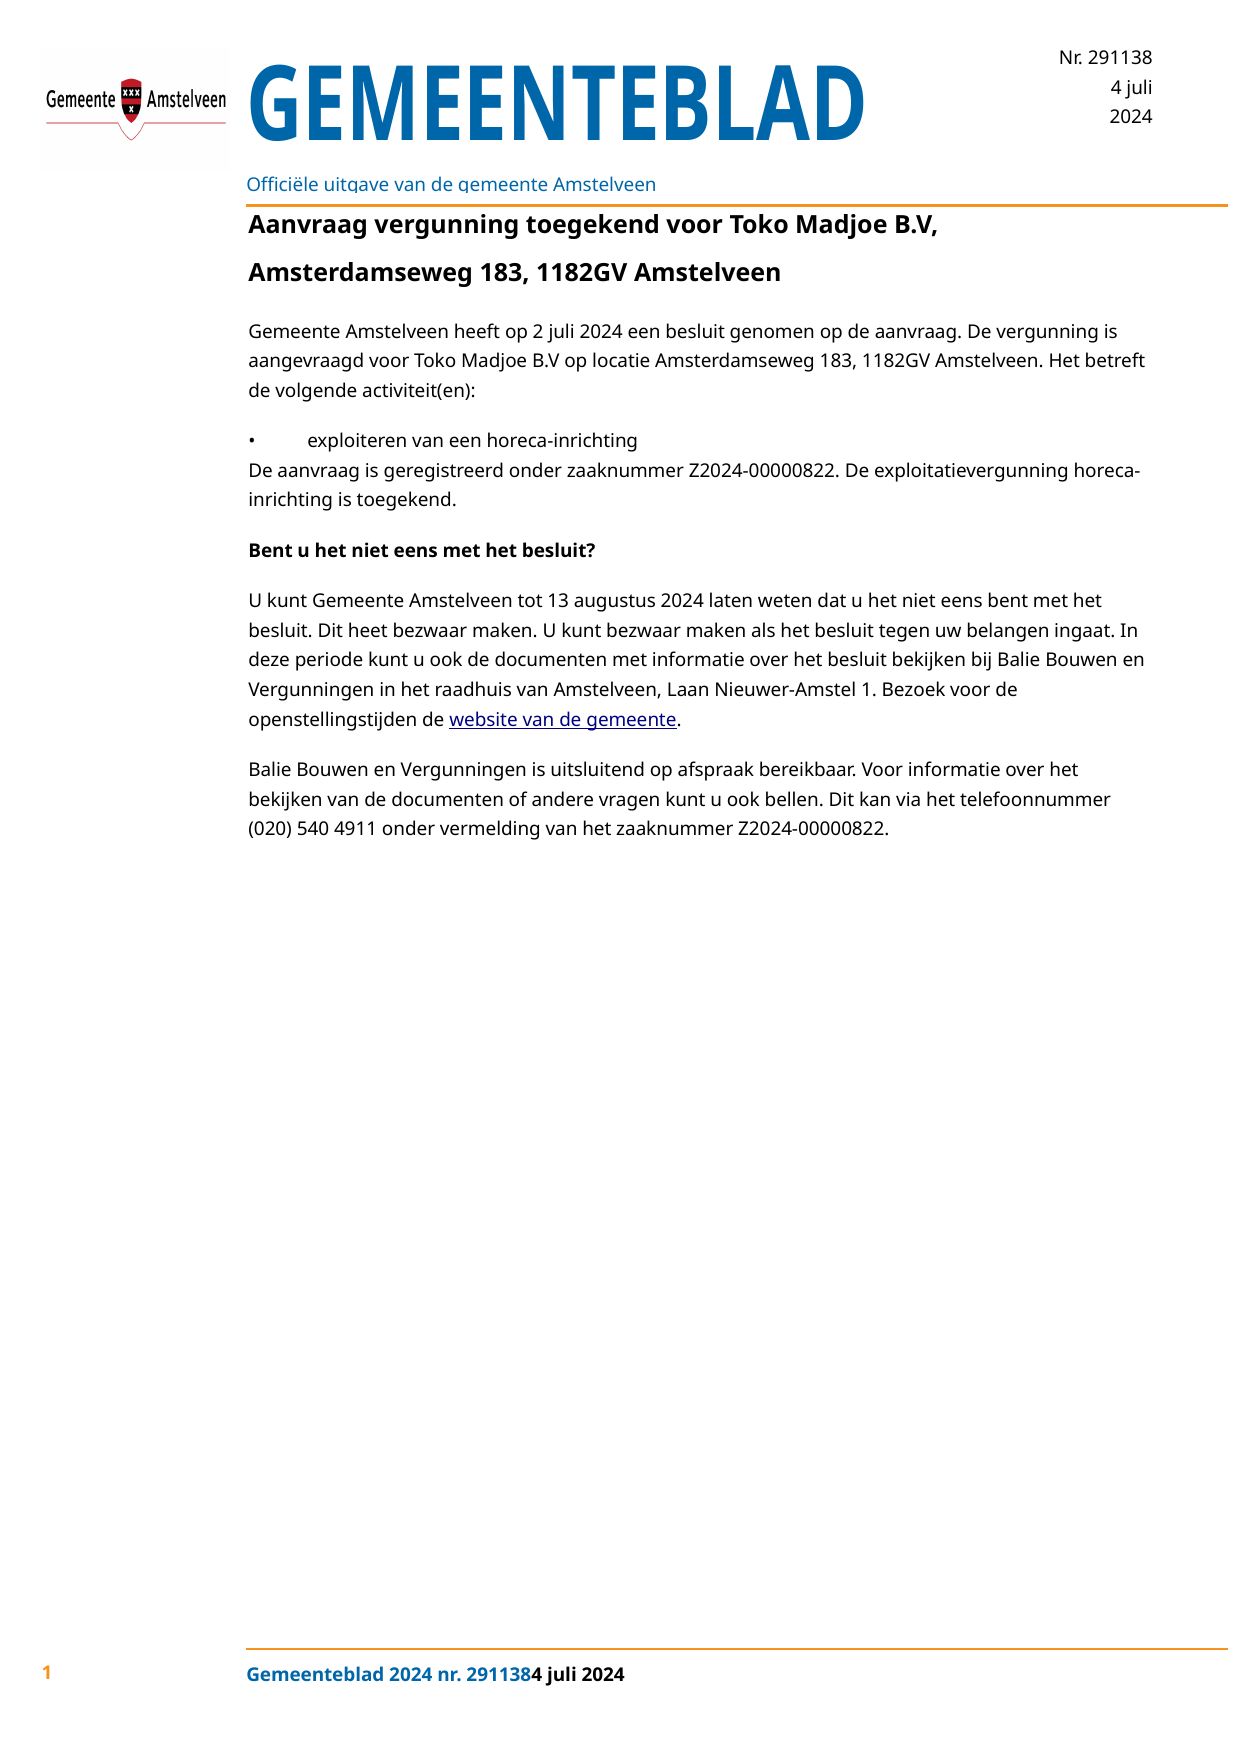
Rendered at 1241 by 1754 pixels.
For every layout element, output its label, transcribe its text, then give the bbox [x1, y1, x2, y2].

text Bent u het niet eens met het besluit? [248, 537, 1152, 563]
text Aanvraag vergunning toegekend voor Toko Madjoe B.V, Amsterdamseweg 183, 1182GV Amstelveen [248, 207, 1152, 288]
text De aanvraag is geregistreerd onder zaaknummer Z2024-00000822. De exploitatievergunning horeca-inrichting is toegekend. [248, 457, 1152, 512]
list exploiteren van een horeca-inrichting [248, 427, 1152, 453]
text Gemeente Amstelveen heeft op 2 juli 2024 een besluit genomen op de aanvraag. De vergunning is aangevraagd voor Toko Madjoe B.V op locatie Amsterdamseweg 183, 1182GV Amstelveen. Het betreft de volgende activiteit(en): [248, 318, 1152, 403]
text Balie Bouwen en Vergunningen is uitsluitend op afspraak bereikbaar. Voor informatie over het bekijken van de documenten of andere vragen kunt u ook bellen. Dit kan via het telefoonnummer (020) 540 4911 onder vermelding van het zaaknummer Z2024-00000822. [248, 756, 1152, 841]
text U kunt Gemeente Amstelveen tot 13 augustus 2024 laten weten dat u het niet eens bent met het besluit. Dit heet bezwaar maken. U kunt bezwaar maken als het besluit tegen uw belangen ingaat. In deze periode kunt u ook de documenten met informatie over het besluit bekijken bij Balie Bouwen en Vergunningen in het raadhuis van Amstelveen, Laan Nieuwer-Amstel 1. Bezoek voor de openstellingstijden de website van de gemeente. [248, 587, 1152, 732]
picture [41, 47, 231, 172]
